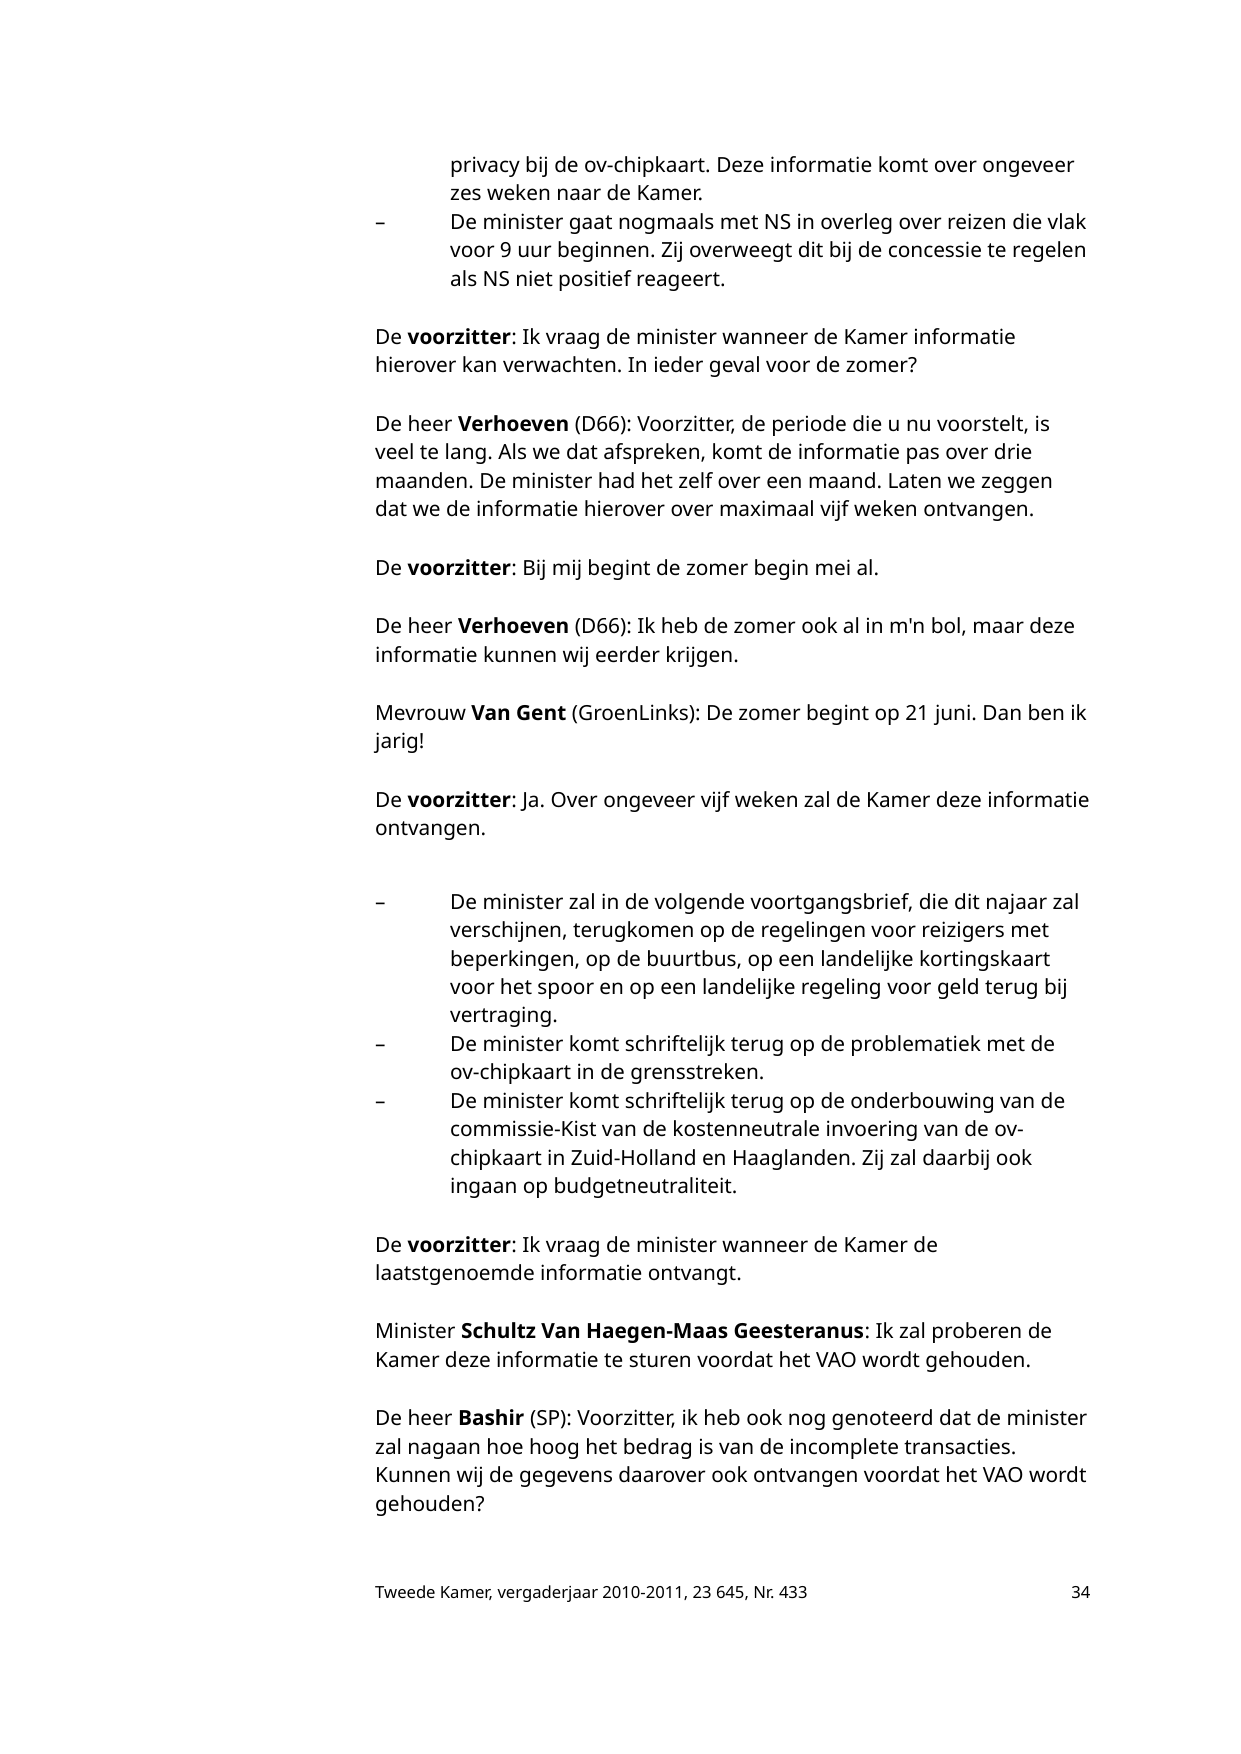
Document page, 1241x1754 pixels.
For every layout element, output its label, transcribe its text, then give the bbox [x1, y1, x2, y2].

text De voorzitter: Bij mij begint de zomer begin mei al. [375, 553, 1090, 581]
list De minister komt schriftelijk terug op de problematiek met de ov-chipkaart in de grensstreken. [375, 1029, 1090, 1086]
list De minister zal in de volgende voortgangsbrief, die dit najaar zal verschijnen, terugkomen op de regelingen voor reizigers met beperkingen, op de buurtbus, op een landelijke kortingskaart voor het spoor en op een landelijke regeling voor geld terug bij vertraging. [375, 887, 1090, 1029]
text De heer Verhoeven (D66): Ik heb de zomer ook al in m'n bol, maar deze informatie kunnen wij eerder krijgen. [375, 611, 1090, 668]
list De minister gaat nogmaals met NS in overleg over reizen die vlak voor 9 uur beginnen. Zij overweegt dit bij de concessie te regelen als NS niet positief reageert. [375, 207, 1090, 292]
text Mevrouw Van Gent (GroenLinks): De zomer begint op 21 juni. Dan ben ik jarig! [375, 698, 1090, 755]
list De minister komt schriftelijk terug op de onderbouwing van de commissie-Kist van de kostenneutrale invoering van de ov-chipkaart in Zuid-Holland en Haaglanden. Zij zal daarbij ook ingaan op budgetneutraliteit. [375, 1086, 1090, 1200]
text Minister Schultz Van Haegen-Maas Geesteranus: Ik zal proberen de Kamer deze informatie te sturen voordat het VAO wordt gehouden. [375, 1317, 1090, 1373]
text De voorzitter: Ik vraag de minister wanneer de Kamer informatie hierover kan verwachten. In ieder geval voor de zomer? [375, 322, 1090, 379]
text De heer Bashir (SP): Voorzitter, ik heb ook nog genoteerd dat de minister zal nagaan hoe hoog het bedrag is van de incomplete transacties. Kunnen wij de gegevens daarover ook ontvangen voordat het VAO wordt gehouden? [375, 1403, 1090, 1517]
text De voorzitter: Ja. Over ongeveer vijf weken zal de Kamer deze informatie ontvangen. [375, 785, 1090, 842]
text De heer Verhoeven (D66): Voorzitter, de periode die u nu voorstelt, is veel te lang. Als we dat afspreken, komt de informatie pas over drie maanden. De minister had het zelf over een maand. Laten we zeggen dat we de informatie hierover over maximaal vijf weken ontvangen. [375, 409, 1090, 523]
text De voorzitter: Ik vraag de minister wanneer de Kamer de laatstgenoemde informatie ontvangt. [375, 1230, 1090, 1287]
list privacy bij de ov-chipkaart. Deze informatie komt over ongeveer zes weken naar de Kamer. [375, 150, 1090, 207]
